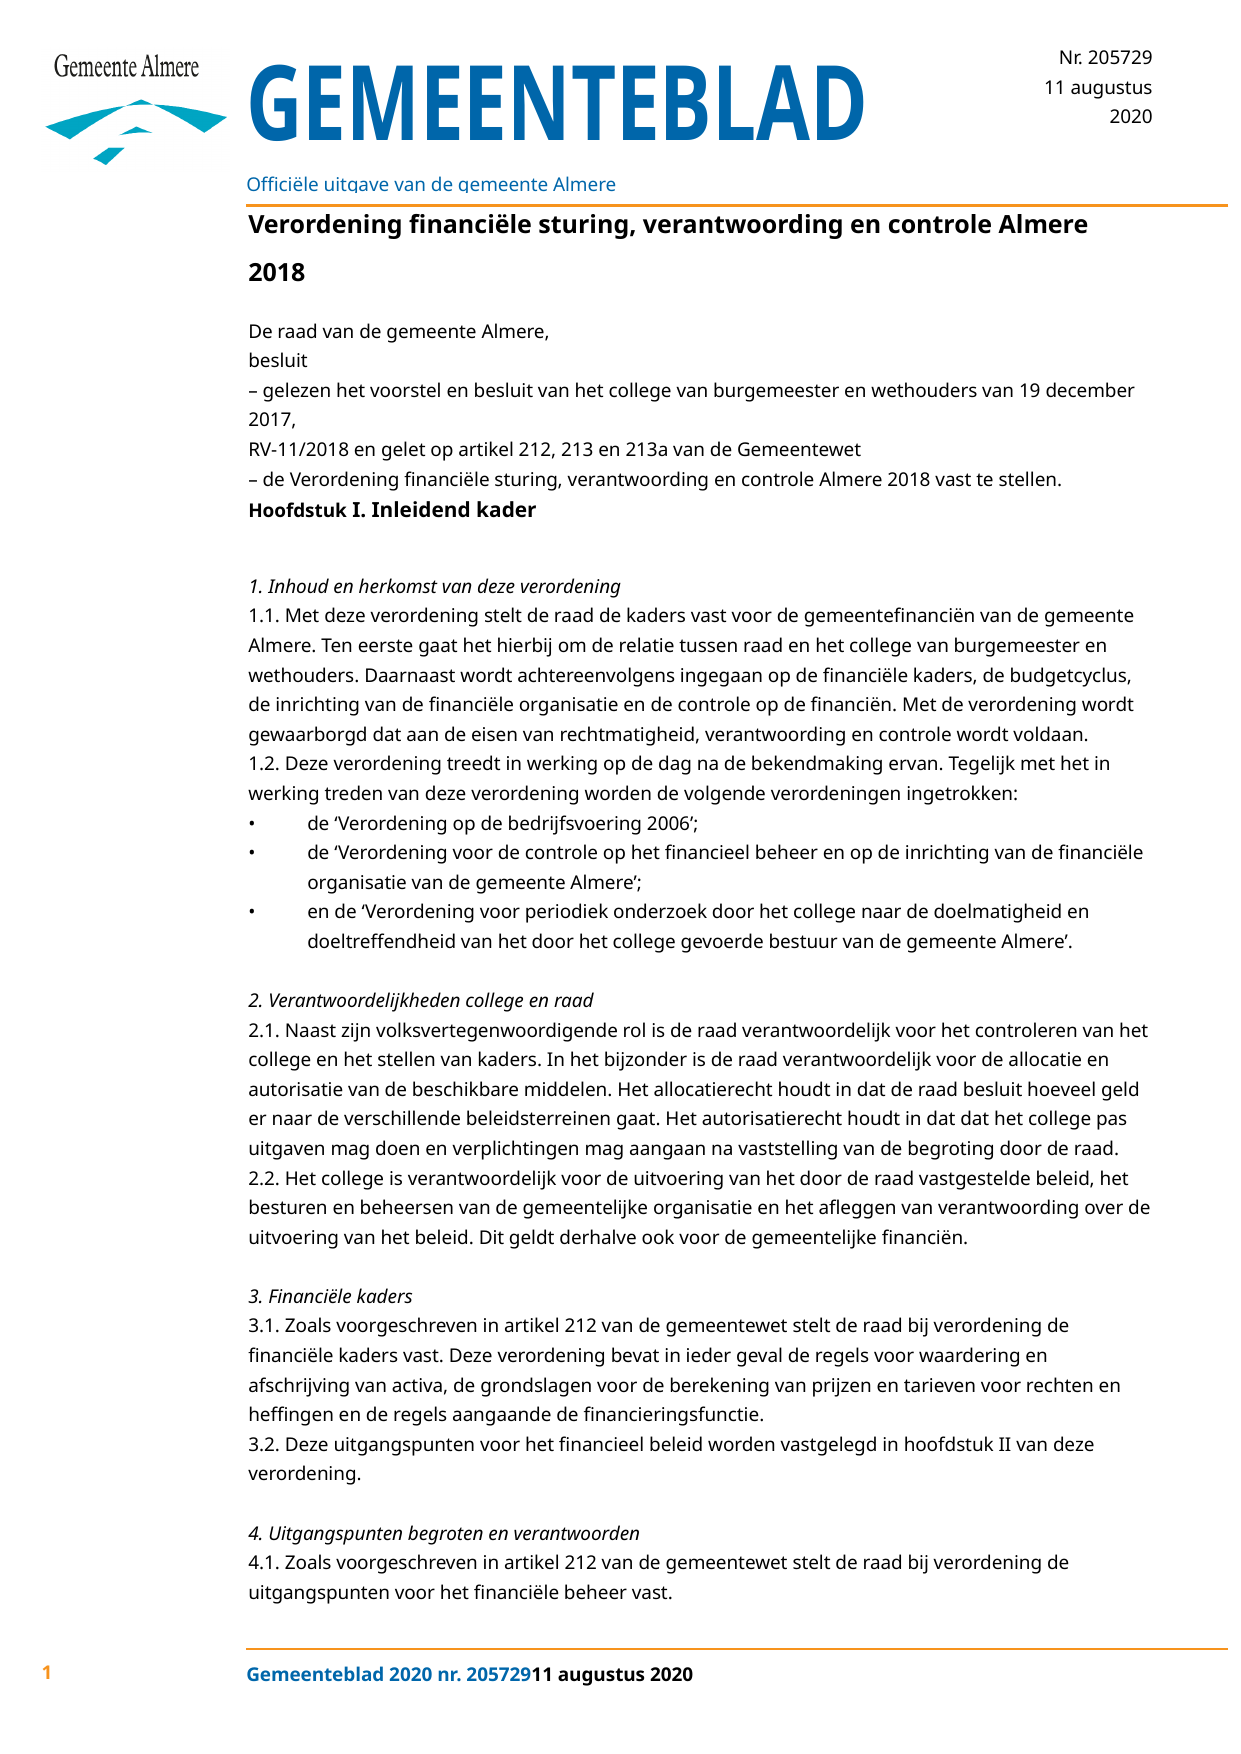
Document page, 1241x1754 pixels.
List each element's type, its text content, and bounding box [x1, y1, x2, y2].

text Hoofdstuk I. Inleidend kader [248, 495, 1152, 524]
text besluit [248, 347, 1152, 373]
list de ‘Verordening op de bedrijfsvoering 2006’; [248, 810, 1152, 836]
text 1.2. Deze verordening treedt in werking op de dag na de bekendmaking ervan. Tegelijk met het in werking treden van deze verordening worden de volgende verordeningen ingetrokken: [248, 751, 1152, 806]
text 1. Inhoud en herkomst van deze verordening [248, 573, 1152, 599]
text – de Verordening financiële sturing, verantwoording en controle Almere 2018 vast te stellen. [248, 466, 1152, 492]
text 3.2. Deze uitgangspunten voor het financieel beleid worden vastgelegd in hoofdstuk II van deze verordening. [248, 1431, 1152, 1486]
text 2.2. Het college is verantwoordelijk voor de uitvoering van het door de raad vastgestelde beleid, het besturen en beheersen van de gemeentelijke organisatie en het afleggen van verantwoording over de uitvoering van het beleid. Dit geldt derhalve ook voor de gemeentelijke financiën. [248, 1165, 1152, 1250]
text 2. Verantwoordelijkheden college en raad [248, 987, 1152, 1013]
text 3.1. Zoals voorgeschreven in artikel 212 van de gemeentewet stelt de raad bij verordening de financiële kaders vast. Deze verordening bevat in ieder geval de regels voor waardering en afschrijving van activa, de grondslagen voor de berekening van prijzen en tarieven voor rechten en heffingen en de regels aangaande de financieringsfunctie. [248, 1313, 1152, 1427]
text – gelezen het voorstel en besluit van het college van burgemeester en wethouders van 19 december 2017, [248, 377, 1152, 432]
list de ‘Verordening voor de controle op het financieel beheer en op de inrichting van de financiële organisatie van de gemeente Almere’; [248, 839, 1152, 895]
text 4.1. Zoals voorgeschreven in artikel 212 van de gemeentewet stelt de raad bij verordening de uitgangspunten voor het financiële beheer vast. [248, 1549, 1152, 1605]
text 2.1. Naast zijn volksvertegenwoordigende rol is de raad verantwoordelijk voor het controleren van het college en het stellen van kaders. In het bijzonder is de raad verantwoordelijk voor de allocatie en autorisatie van de beschikbare middelen. Het allocatierecht houdt in dat de raad besluit hoeveel geld er naar de verschillende beleidsterreinen gaat. Het autorisatierecht houdt in dat dat het college pas uitgaven mag doen en verplichtingen mag aangaan na vaststelling van de begroting door de raad. [248, 1017, 1152, 1161]
text 1.1. Met deze verordening stelt de raad de kaders vast voor de gemeentefinanciën van de gemeente Almere. Ten eerste gaat het hierbij om de relatie tussen raad en het college van burgemeester en wethouders. Daarnaast wordt achtereenvolgens ingegaan op de financiële kaders, de budgetcyclus, de inrichting van de financiële organisatie en de controle op de financiën. Met de verordening wordt gewaarborgd dat aan de eisen van rechtmatigheid, verantwoording en controle wordt voldaan. [248, 603, 1152, 747]
text 4. Uitgangspunten begroten en verantwoorden [248, 1520, 1152, 1546]
picture [41, 47, 231, 172]
text De raad van de gemeente Almere, [248, 318, 1152, 344]
list en de ‘Verordening voor periodiek onderzoek door het college naar de doelmatigheid en doeltreffendheid van het door het college gevoerde bestuur van de gemeente Almere’. [248, 898, 1152, 954]
text Verordening financiële sturing, verantwoording en controle Almere 2018 [248, 207, 1152, 288]
text 3. Financiële kaders [248, 1283, 1152, 1309]
text RV-11/2018 en gelet op artikel 212, 213 en 213a van de Gemeentewet [248, 436, 1152, 462]
